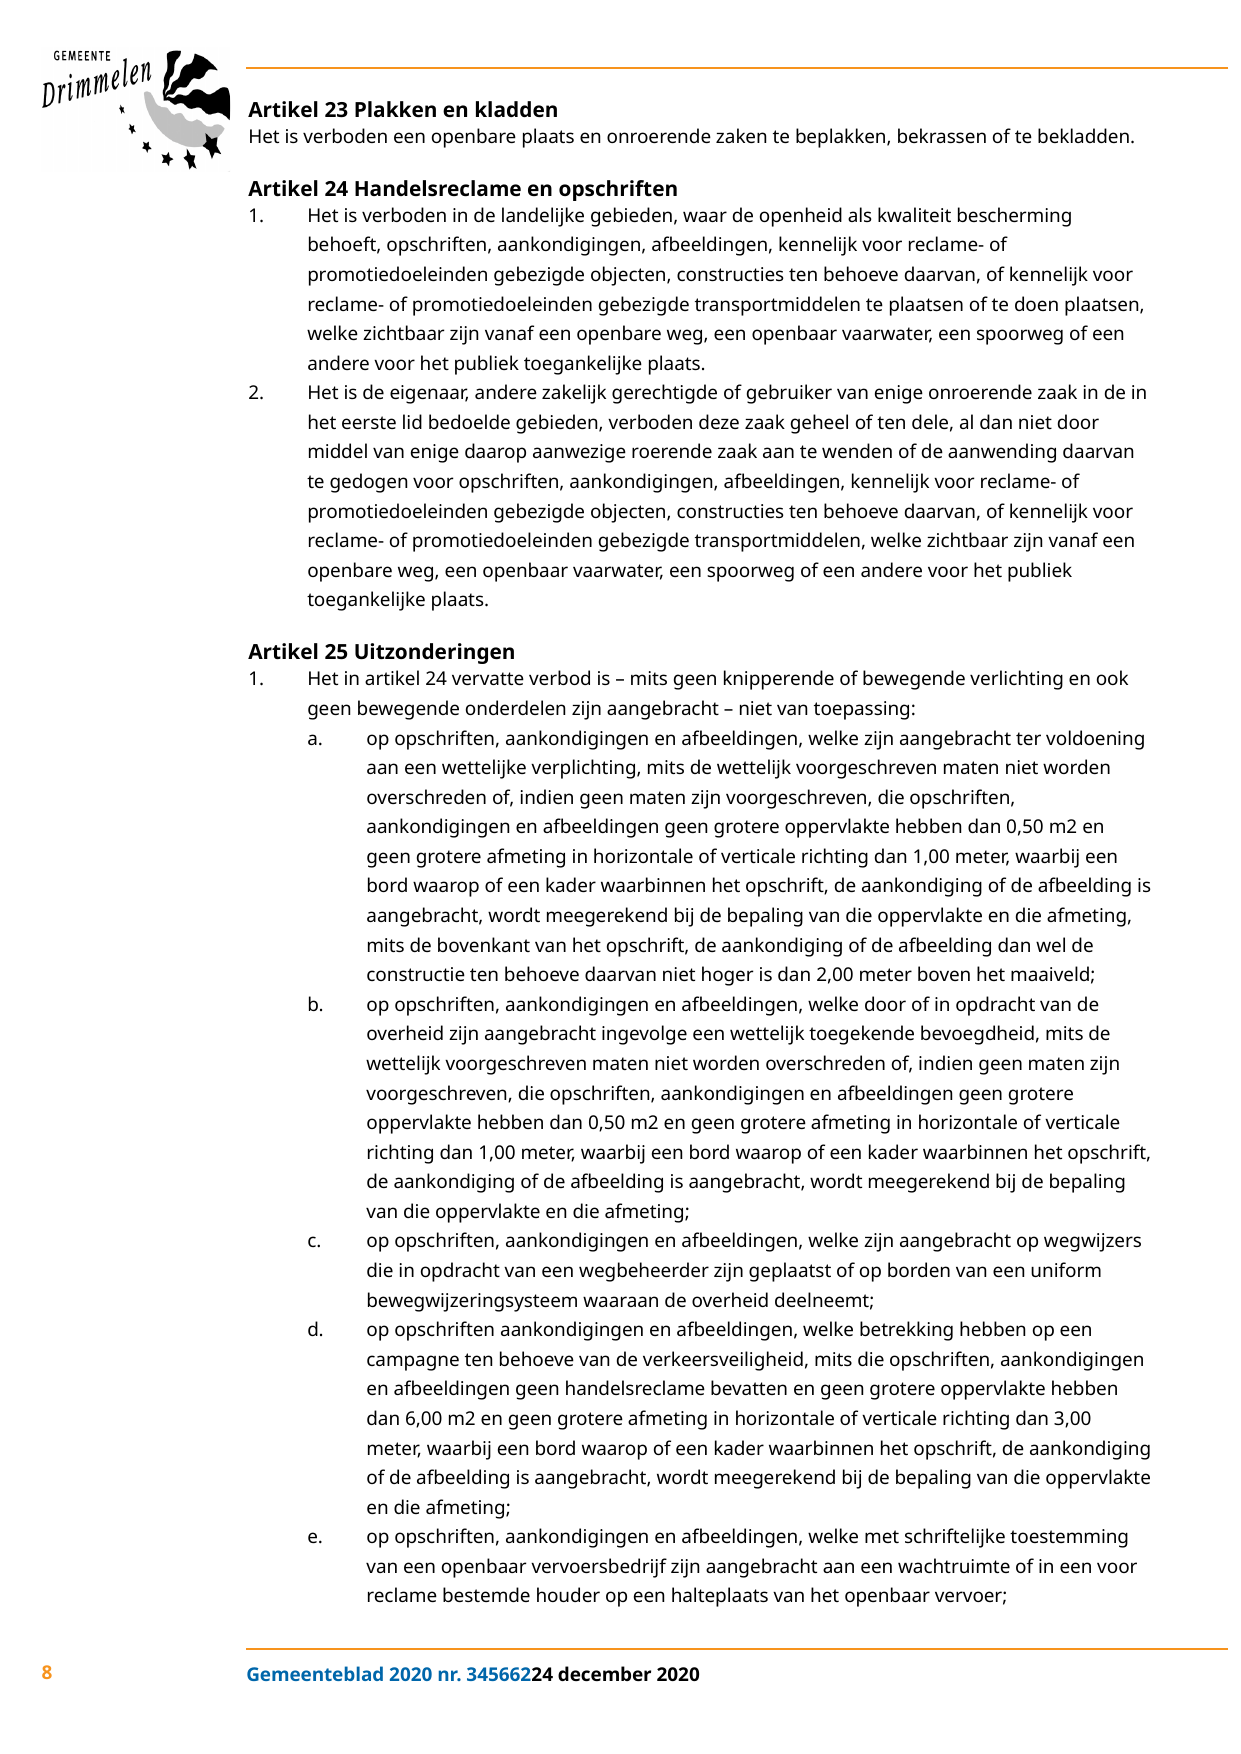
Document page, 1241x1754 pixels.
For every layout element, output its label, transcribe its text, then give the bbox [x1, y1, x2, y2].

text Artikel 24 Handelsreclame en opschriften [248, 174, 1152, 202]
text Het is verboden een openbare plaats en onroerende zaken te beplakken, bekrassen of te bekladden. [248, 123, 1152, 149]
list Het is de eigenaar, andere zakelijk gerechtigde of gebruiker van enige onroerende zaak in de in het eerste lid bedoelde gebieden, verboden deze zaak geheel of ten dele, al dan niet door middel van enige daarop aanwezige roerende zaak aan te wenden of de aanwending daarvan te gedogen voor opschriften, aankondigingen, afbeeldingen, kennelijk voor reclame- of promotiedoeleinden gebezigde objecten, constructies ten behoeve daarvan, of kennelijk voor reclame- of promotiedoeleinden gebezigde transportmiddelen, welke zichtbaar zijn vanaf een openbare weg, een openbaar vaarwater, een spoorweg of een andere voor het publiek toegankelijke plaats. [248, 379, 1152, 612]
list op opschriften, aankondigingen en afbeeldingen, welke zijn aangebracht op wegwijzers die in opdracht van een wegbeheerder zijn geplaatst of op borden van een uniform bewegwijzeringsysteem waaraan de overheid deelneemt; [307, 1228, 1152, 1312]
list Het is verboden in de landelijke gebieden, waar de openheid als kwaliteit bescherming behoeft, opschriften, aankondigingen, afbeeldingen, kennelijk voor reclame- of promotiedoeleinden gebezigde objecten, constructies ten behoeve daarvan, of kennelijk voor reclame- of promotiedoeleinden gebezigde transportmiddelen te plaatsen of te doen plaatsen, welke zichtbaar zijn vanaf een openbare weg, een openbaar vaarwater, een spoorweg of een andere voor het publiek toegankelijke plaats. [248, 202, 1152, 376]
picture [41, 47, 231, 172]
list op opschriften, aankondigingen en afbeeldingen, welke met schriftelijke toestemming van een openbaar vervoersbedrijf zijn aangebracht aan een wachtruimte of in een voor reclame bestemde houder op een halteplaats van het openbaar vervoer; [307, 1523, 1152, 1608]
text Artikel 25 Uitzonderingen [248, 637, 1152, 666]
list op opschriften aankondigingen en afbeeldingen, welke betrekking hebben op een campagne ten behoeve van de verkeersveiligheid, mits die opschriften, aankondigingen en afbeeldingen geen handelsreclame bevatten en geen grotere oppervlakte hebben dan 6,00 m2 en geen grotere afmeting in horizontale of verticale richting dan 3,00 meter, waarbij een bord waarop of een kader waarbinnen het opschrift, de aankondiging of de afbeelding is aangebracht, wordt meegerekend bij de bepaling van die oppervlakte en die afmeting; [307, 1316, 1152, 1519]
text Artikel 23 Plakken en kladden [248, 95, 1152, 123]
list op opschriften, aankondigingen en afbeeldingen, welke door of in opdracht van de overheid zijn aangebracht ingevolge een wettelijk toegekende bevoegdheid, mits de wettelijk voorgeschreven maten niet worden overschreden of, indien geen maten zijn voorgeschreven, die opschriften, aankondigingen en afbeeldingen geen grotere oppervlakte hebben dan 0,50 m2 en geen grotere afmeting in horizontale of verticale richting dan 1,00 meter, waarbij een bord waarop of een kader waarbinnen het opschrift, de aankondiging of de afbeelding is aangebracht, wordt meegerekend bij de bepaling van die oppervlakte en die afmeting; [307, 991, 1152, 1224]
list Het in artikel 24 vervatte verbod is – mits geen knipperende of bewegende verlichting en ook geen bewegende onderdelen zijn aangebracht – niet van toepassing: [248, 666, 1152, 721]
list op opschriften, aankondigingen en afbeeldingen, welke zijn aangebracht ter voldoening aan een wettelijke verplichting, mits de wettelijk voorgeschreven maten niet worden overschreden of, indien geen maten zijn voorgeschreven, die opschriften, aankondigingen en afbeeldingen geen grotere oppervlakte hebben dan 0,50 m2 en geen grotere afmeting in horizontale of verticale richting dan 1,00 meter, waarbij een bord waarop of een kader waarbinnen het opschrift, de aankondiging of de afbeelding is aangebracht, wordt meegerekend bij de bepaling van die oppervlakte en die afmeting, mits de bovenkant van het opschrift, de aankondiging of de afbeelding dan wel de constructie ten behoeve daarvan niet hoger is dan 2,00 meter boven het maaiveld; [307, 725, 1152, 987]
